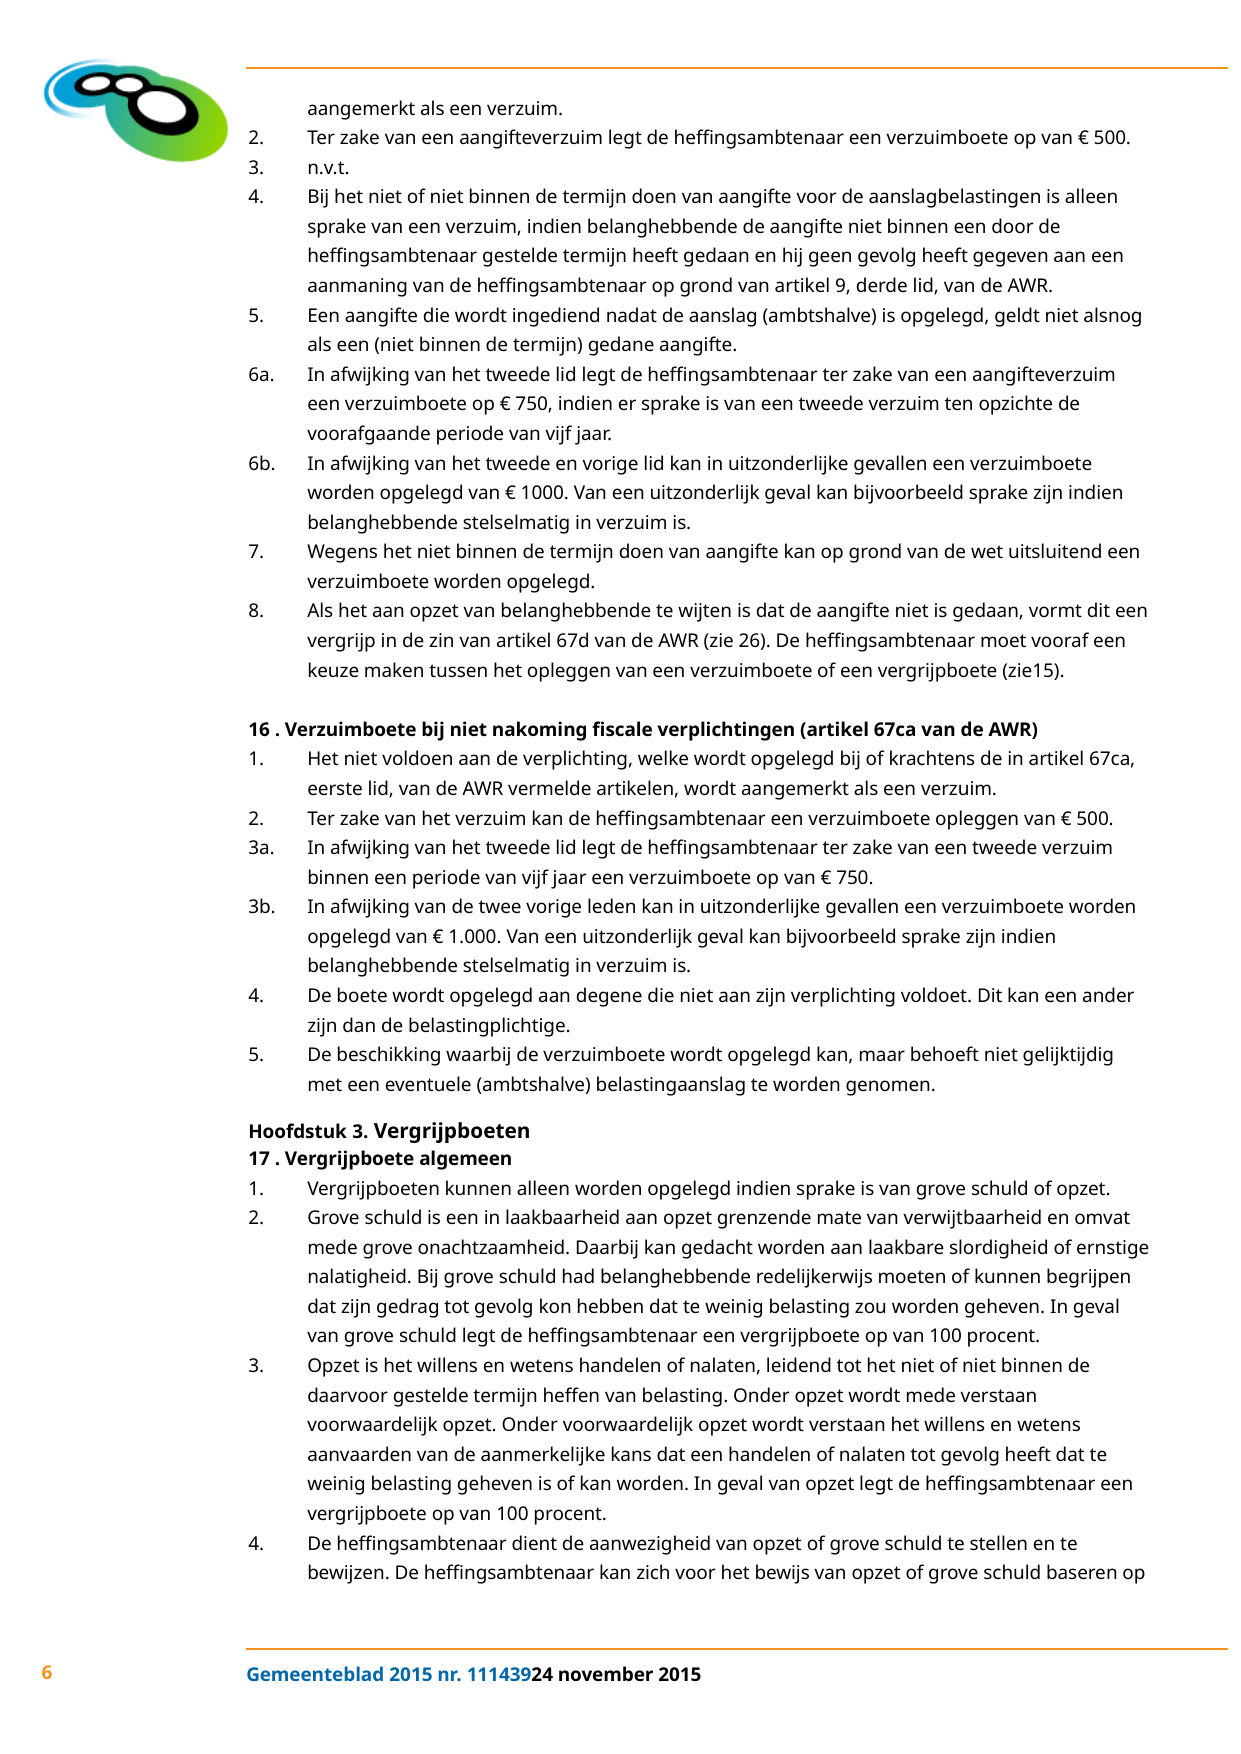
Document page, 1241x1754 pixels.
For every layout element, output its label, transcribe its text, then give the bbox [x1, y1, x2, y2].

list Ter zake van een aangifteverzuim legt de heffingsambtenaar een verzuimboete op van € 500. [248, 124, 1152, 150]
text 16 . Verzuimboete bij niet nakoming fiscale verplichtingen (artikel 67ca van de AWR) [248, 716, 1152, 742]
list In afwijking van het tweede en vorige lid kan in uitzonderlijke gevallen een verzuimboete worden opgelegd van € 1000. Van een uitzonderlijk geval kan bijvoorbeeld sprake zijn indien belanghebbende stelselmatig in verzuim is. [248, 450, 1152, 535]
list Het niet voldoen aan de verplichting, welke wordt opgelegd bij of krachtens de in artikel 67ca, eerste lid, van de AWR vermelde artikelen, wordt aangemerkt als een verzuim. [248, 746, 1152, 801]
list In afwijking van het tweede lid legt de heffingsambtenaar ter zake van een tweede verzuim binnen een periode van vijf jaar een verzuimboete op van € 750. [248, 834, 1152, 890]
list Vergrijpboeten kunnen alleen worden opgelegd indien sprake is van grove schuld of opzet. [248, 1175, 1152, 1200]
text Hoofdstuk 3. Vergrijpboeten [248, 1117, 1152, 1145]
list Een aangifte die wordt ingediend nadat de aanslag (ambtshalve) is opgelegd, geldt niet alsnog als een (niet binnen de termijn) gedane aangifte. [248, 302, 1152, 357]
list In afwijking van het tweede lid legt de heffingsambtenaar ter zake van een aangifteverzuim een verzuimboete op € 750, indien er sprake is van een tweede verzuim ten opzichte de voorafgaande periode van vijf jaar. [248, 361, 1152, 446]
list De boete wordt opgelegd aan degene die niet aan zijn verplichting voldoet. Dit kan een ander zijn dan de belastingplichtige. [248, 982, 1152, 1038]
list n.v.t. [248, 154, 1152, 180]
list De heffingsambtenaar dient de aanwezigheid van opzet of grove schuld te stellen en te bewijzen. De heffingsambtenaar kan zich voor het bewijs van opzet of grove schuld baseren op [248, 1530, 1152, 1585]
list In afwijking van de twee vorige leden kan in uitzonderlijke gevallen een verzuimboete worden opgelegd van € 1.000. Van een uitzonderlijk geval kan bijvoorbeeld sprake zijn indien belanghebbende stelselmatig in verzuim is. [248, 893, 1152, 978]
list Als het aan opzet van belanghebbende te wijten is dat de aangifte niet is gedaan, vormt dit een vergrijp in de zin van artikel 67d van de AWR (zie 26). De heffingsambtenaar moet vooraf een keuze maken tussen het opleggen van een verzuimboete of een vergrijpboete (zie15). [248, 598, 1152, 683]
list Grove schuld is een in laakbaarheid aan opzet grenzende mate van verwijtbaarheid en omvat mede grove onachtzaamheid. Daarbij kan gedacht worden aan laakbare slordigheid of ernstige nalatigheid. Bij grove schuld had belanghebbende redelijkerwijs moeten of kunnen begrijpen dat zijn gedrag tot gevolg kon hebben dat te weinig belasting zou worden geheven. In geval van grove schuld legt de heffingsambtenaar een vergrijpboete op van 100 procent. [248, 1204, 1152, 1348]
text 17 . Vergrijpboete algemeen [248, 1145, 1152, 1171]
list Bij het niet of niet binnen de termijn doen van aangifte voor de aanslagbelastingen is alleen sprake van een verzuim, indien belanghebbende de aangifte niet binnen een door de heffingsambtenaar gestelde termijn heeft gedaan en hij geen gevolg heeft gegeven aan een aanmaning van de heffingsambtenaar op grond van artikel 9, derde lid, van de AWR. [248, 183, 1152, 298]
list De beschikking waarbij de verzuimboete wordt opgelegd kan, maar behoeft niet gelijktijdig met een eventuele (ambtshalve) belastingaanslag te worden genomen. [248, 1041, 1152, 1097]
list Ter zake van het verzuim kan de heffingsambtenaar een verzuimboete opleggen van € 500. [248, 805, 1152, 831]
list Wegens het niet binnen de termijn doen van aangifte kan op grond van de wet uitsluitend een verzuimboete worden opgelegd. [248, 538, 1152, 594]
list Opzet is het willens en wetens handelen of nalaten, leidend tot het niet of niet binnen de daarvoor gestelde termijn heffen van belasting. Onder opzet wordt mede verstaan voorwaardelijk opzet. Onder voorwaardelijk opzet wordt verstaan het willens en wetens aanvaarden van de aanmerkelijke kans dat een handelen of nalaten tot gevolg heeft dat te weinig belasting geheven is of kan worden. In geval van opzet legt de heffingsambtenaar een vergrijpboete op van 100 procent. [248, 1352, 1152, 1526]
picture [41, 47, 231, 172]
list aangemerkt als een verzuim. [248, 95, 1152, 121]
